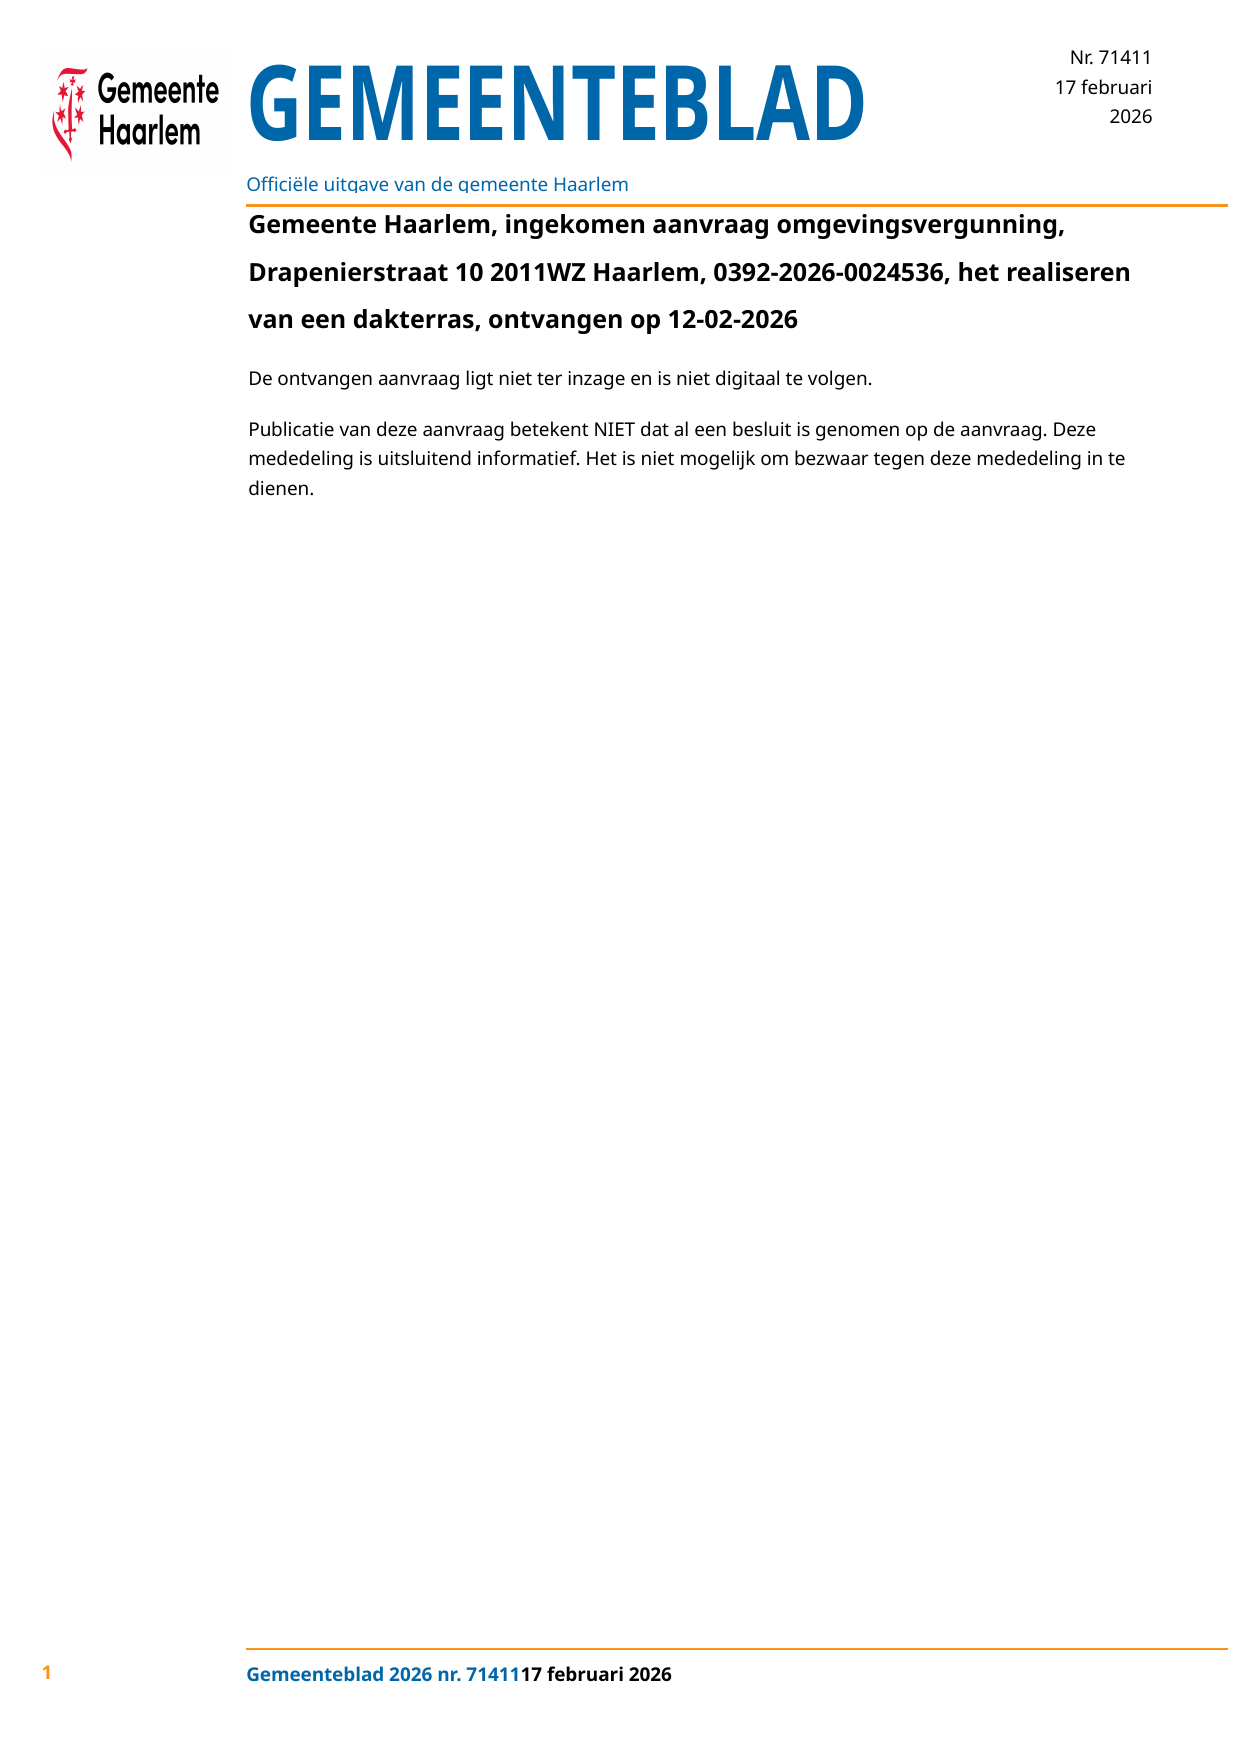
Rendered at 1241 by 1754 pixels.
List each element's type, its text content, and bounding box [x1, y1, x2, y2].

text Gemeente Haarlem, ingekomen aanvraag omgevingsvergunning, Drapenierstraat 10 2011WZ Haarlem, 0392-2026-0024536, het realiseren van een dakterras, ontvangen op 12-02-2026 [248, 207, 1152, 336]
text De ontvangen aanvraag ligt niet ter inzage en is niet digitaal te volgen. [248, 366, 1152, 391]
text Publicatie van deze aanvraag betekent NIET dat al een besluit is genomen op de aanvraag. Deze mededeling is uitsluitend informatief. Het is niet mogelijk om bezwaar tegen deze mededeling in te dienen. [248, 416, 1152, 501]
picture [41, 47, 231, 172]
